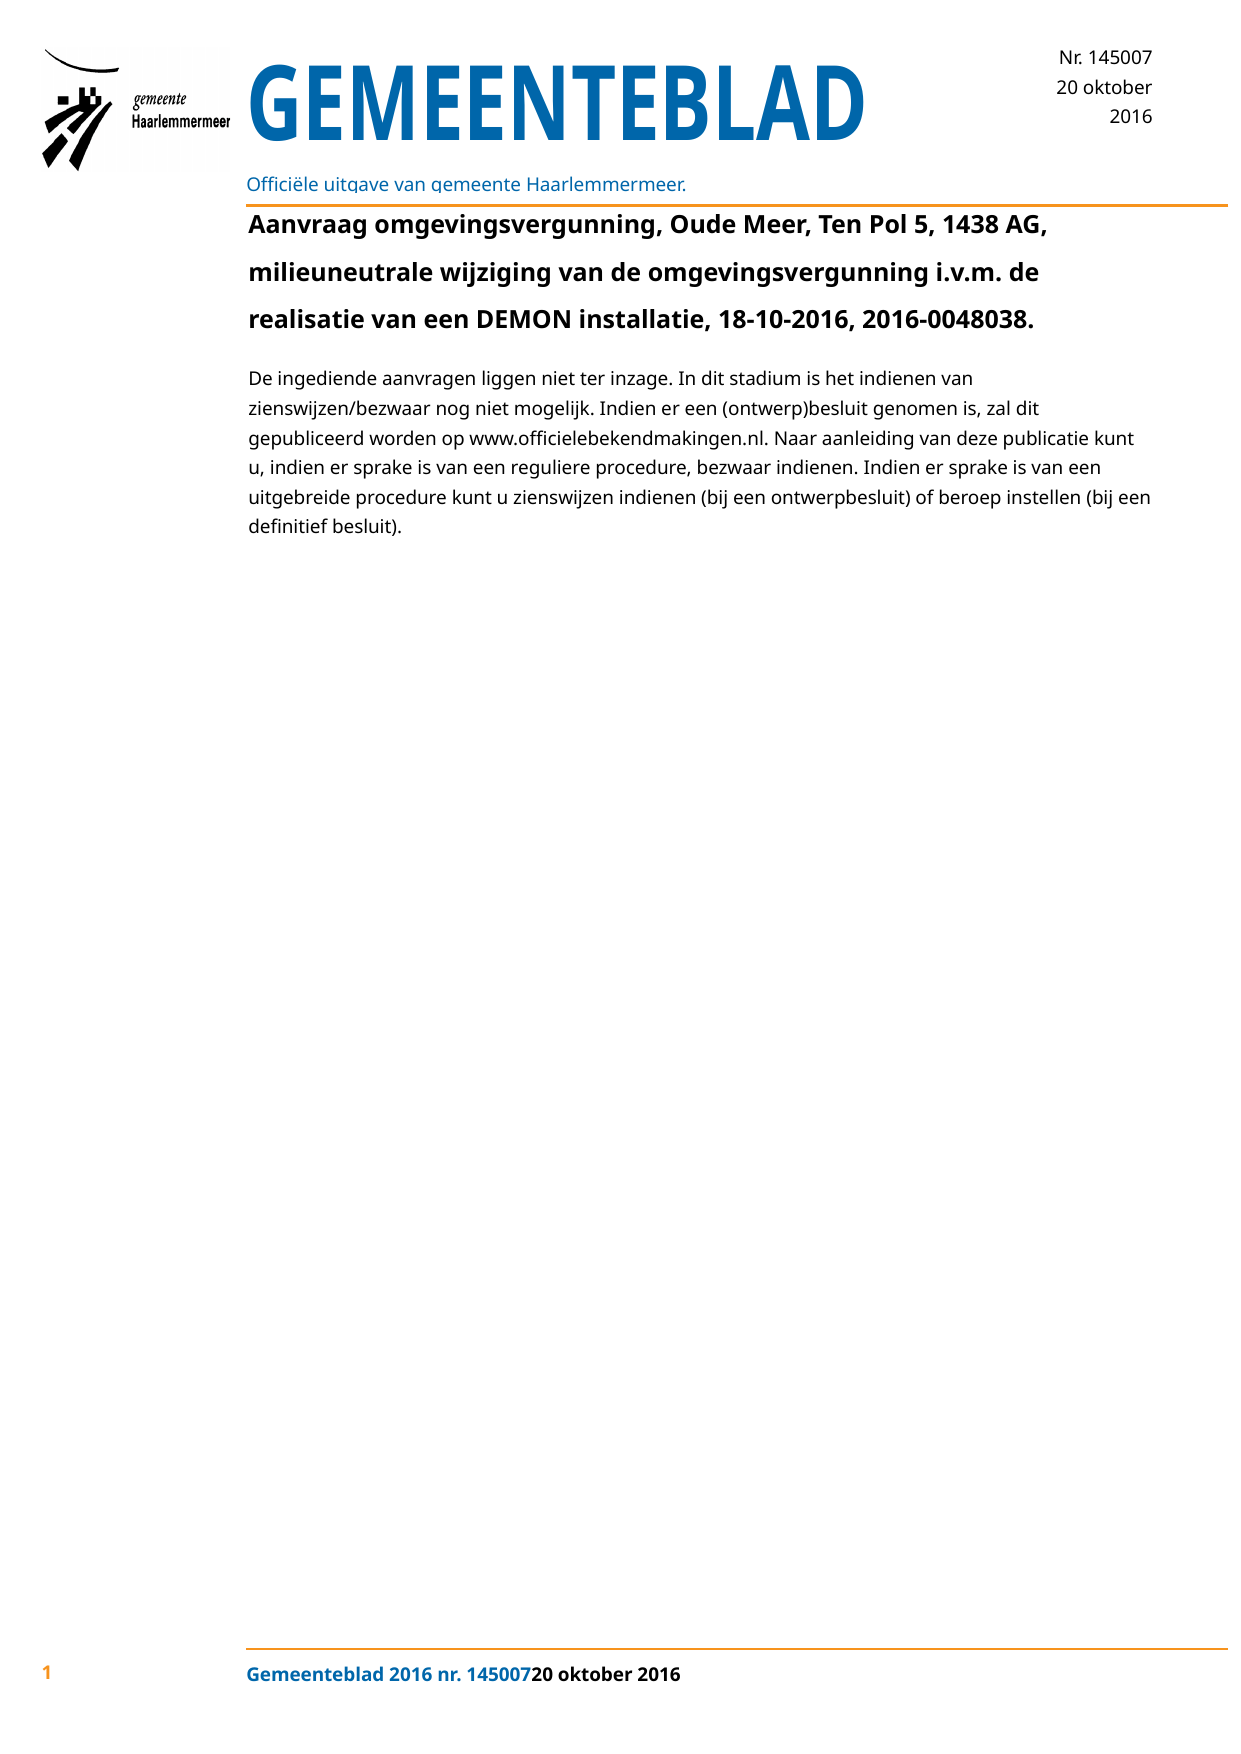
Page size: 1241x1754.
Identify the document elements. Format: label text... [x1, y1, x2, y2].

text Aanvraag omgevingsvergunning, Oude Meer, Ten Pol 5, 1438 AG, milieuneutrale wijziging van de omgevingsvergunning i.v.m. de realisatie van een DEMON installatie, 18-10-2016, 2016-0048038. [248, 207, 1152, 336]
picture [41, 47, 231, 172]
text De ingediende aanvragen liggen niet ter inzage. In dit stadium is het indienen van zienswijzen/bezwaar nog niet mogelijk. Indien er een (ontwerp)besluit genomen is, zal dit gepubliceerd worden op www.officielebekendmakingen.nl. Naar aanleiding van deze publicatie kunt u, indien er sprake is van een reguliere procedure, bezwaar indienen. Indien er sprake is van een uitgebreide procedure kunt u zienswijzen indienen (bij een ontwerpbesluit) of beroep instellen (bij een definitief besluit). [248, 366, 1152, 539]
